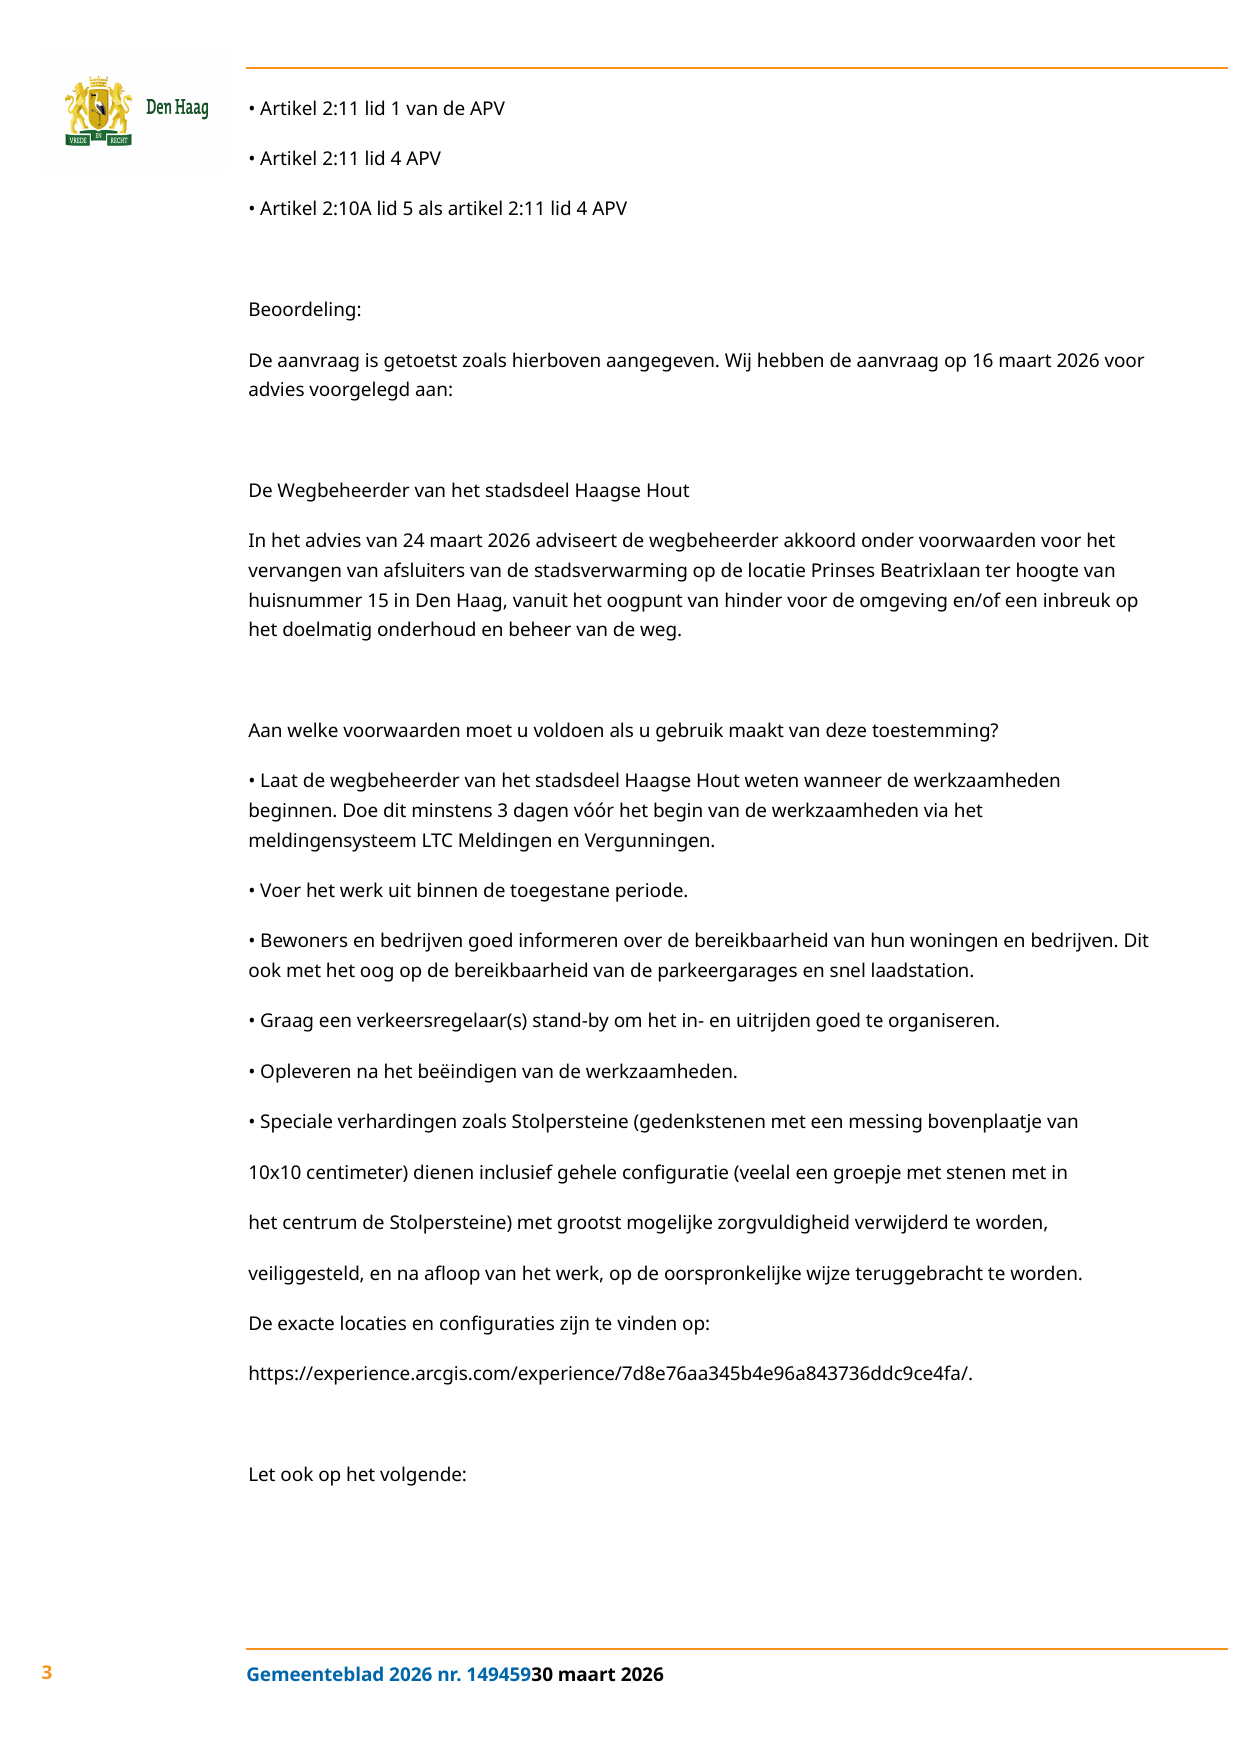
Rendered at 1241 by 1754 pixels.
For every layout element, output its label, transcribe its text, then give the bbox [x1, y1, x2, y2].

text Aan welke voorwaarden moet u voldoen als u gebruik maakt van deze toestemming? [248, 717, 1152, 743]
text • Laat de wegbeheerder van het stadsdeel Haagse Hout weten wanneer de werkzaamheden beginnen. Doe dit minstens 3 dagen vóór het begin van de werkzaamheden via het meldingensysteem LTC Meldingen en Vergunningen. [248, 768, 1152, 853]
text • Artikel 2:11 lid 1 van de APV [248, 95, 1152, 121]
text In het advies van 24 maart 2026 adviseert de wegbeheerder akkoord onder voorwaarden voor het vervangen van afsluiters van de stadsverwarming op de locatie Prinses Beatrixlaan ter hoogte van huisnummer 15 in Den Haag, vanuit het oogpunt van hinder voor de omgeving en/of een inbreuk op het doelmatig onderhoud en beheer van de weg. [248, 528, 1152, 642]
text De Wegbeheerder van het stadsdeel Haagse Hout [248, 477, 1152, 503]
text • Graag een verkeersregelaar(s) stand-by om het in- en uitrijden goed te organiseren. [248, 1008, 1152, 1033]
text Let ook op het volgende: [248, 1461, 1152, 1487]
text • Artikel 2:11 lid 4 APV [248, 145, 1152, 171]
text Beoordeling: [248, 296, 1152, 322]
text • Opleveren na het beëindigen van de werkzaamheden. [248, 1058, 1152, 1084]
text • Artikel 2:10A lid 5 als artikel 2:11 lid 4 APV [248, 196, 1152, 221]
text veiliggesteld, en na afloop van het werk, op de oorspronkelijke wijze teruggebracht te worden. [248, 1260, 1152, 1286]
text het centrum de Stolpersteine) met grootst mogelijke zorgvuldigheid verwijderd te worden, [248, 1209, 1152, 1235]
text De exacte locaties en configuraties zijn te vinden op: [248, 1310, 1152, 1336]
text https://experience.arcgis.com/experience/7d8e76aa345b4e96a843736ddc9ce4fa/. [248, 1361, 1152, 1386]
text • Bewoners en bedrijven goed informeren over de bereikbaarheid van hun woningen en bedrijven. Dit ook met het oog op de bereikbaarheid van de parkeergarages en snel laadstation. [248, 928, 1152, 983]
text 10x10 centimeter) dienen inclusief gehele configuratie (veelal een groepje met stenen met in [248, 1159, 1152, 1185]
picture [41, 47, 231, 172]
text • Voer het werk uit binnen de toegestane periode. [248, 877, 1152, 903]
text • Speciale verhardingen zoals Stolpersteine (gedenkstenen met een messing bovenplaatje van [248, 1108, 1152, 1134]
text De aanvraag is getoetst zoals hierboven aangegeven. Wij hebben de aanvraag op 16 maart 2026 voor advies voorgelegd aan: [248, 347, 1152, 402]
